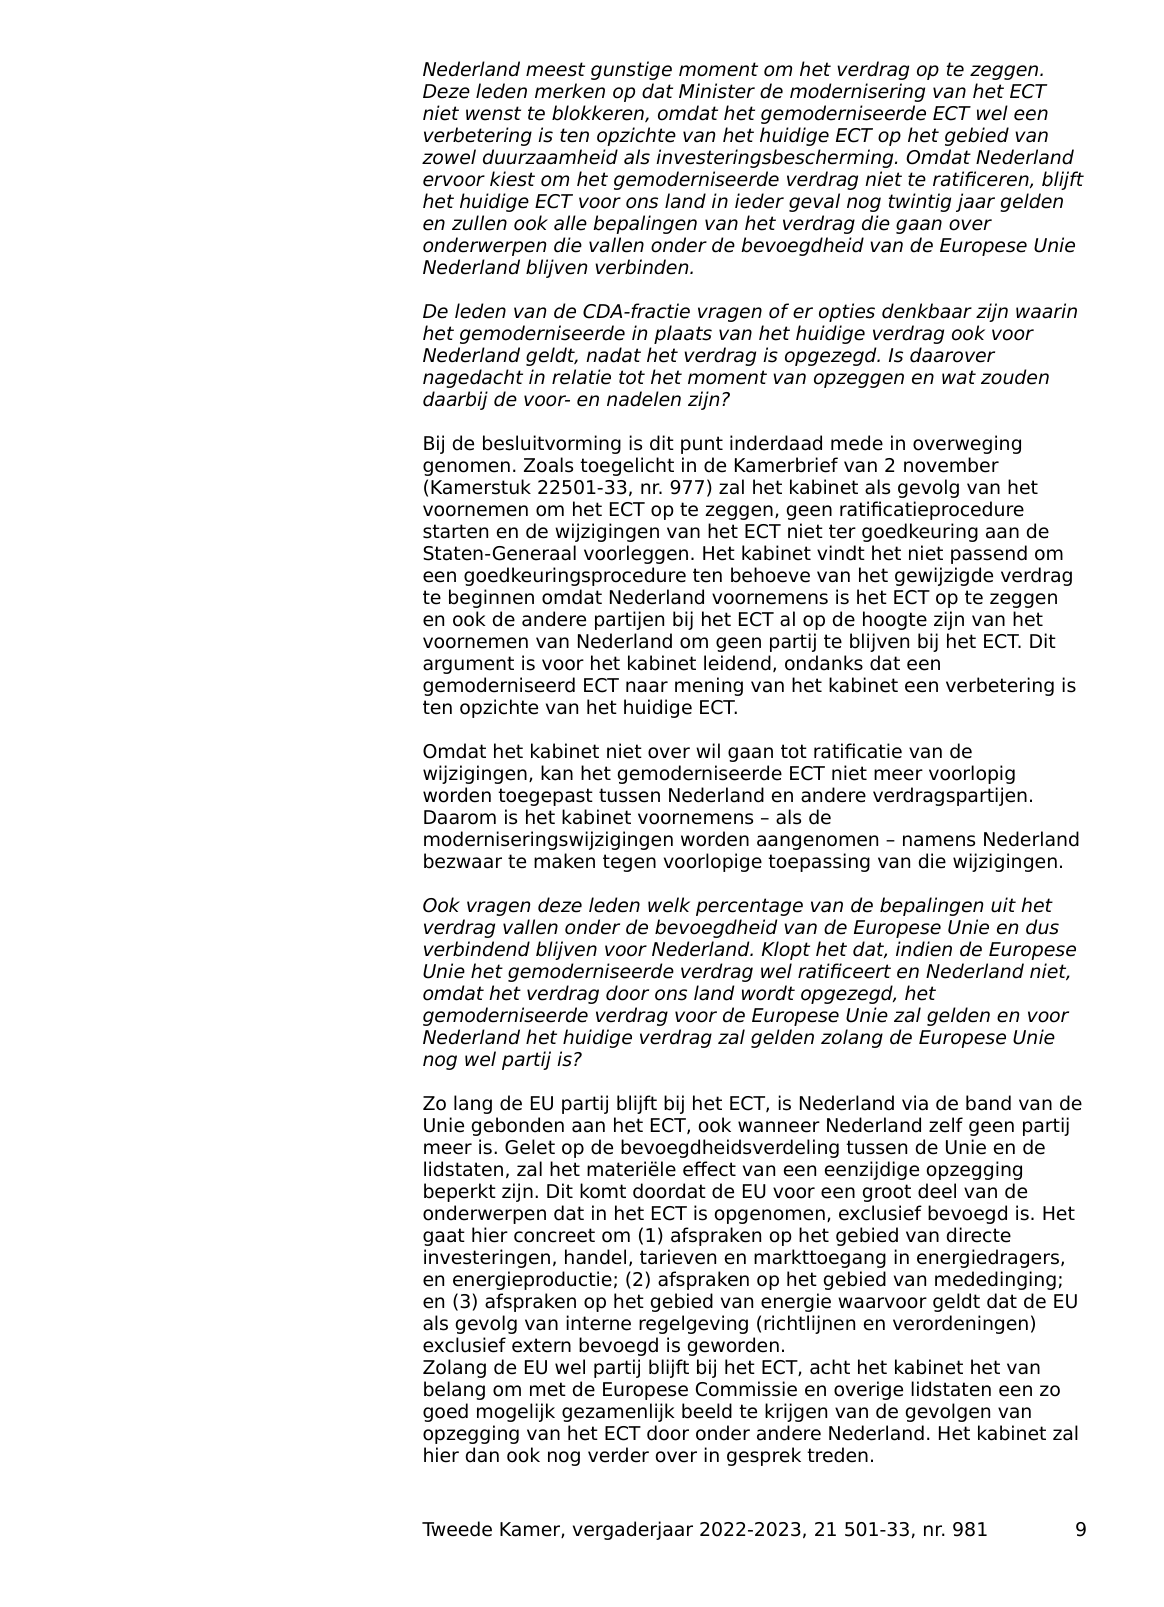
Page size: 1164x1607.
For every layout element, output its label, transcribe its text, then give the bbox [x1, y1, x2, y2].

text De leden van de CDA-fractie vragen of er opties denkbaar zijn waarin het gemoderniseerde in plaats van het huidige verdrag ook voor Nederland geldt, nadat het verdrag is opgezegd. Is daarover nagedacht in relatie tot het moment van opzeggen en wat zouden daarbij de voor- en nadelen zijn? [422, 301, 1087, 411]
text Ook vragen deze leden welk percentage van de bepalingen uit het verdrag vallen onder de bevoegdheid van de Europese Unie en dus verbindend blijven voor Nederland. Klopt het dat, indien de Europese Unie het gemoderniseerde verdrag wel ratificeert en Nederland niet, omdat het verdrag door ons land wordt opgezegd, het gemoderniseerde verdrag voor de Europese Unie zal gelden en voor Nederland het huidige verdrag zal gelden zolang de Europese Unie nog wel partij is? [422, 895, 1087, 1071]
text Zolang de EU wel partij blijft bij het ECT, acht het kabinet het van belang om met de Europese Commissie en overige lidstaten een zo goed mogelijk gezamenlijk beeld te krijgen van de gevolgen van opzegging van het ECT door onder andere Nederland. Het kabinet zal hier dan ook nog verder over in gesprek treden. [422, 1357, 1087, 1467]
text Nederland meest gunstige moment om het verdrag op te zeggen. Deze leden merken op dat Minister de modernisering van het ECT niet wenst te blokkeren, omdat het gemoderniseerde ECT wel een verbetering is ten opzichte van het huidige ECT op het gebied van zowel duurzaamheid als investeringsbescherming. Omdat Nederland ervoor kiest om het gemoderniseerde verdrag niet te ratificeren, blijft het huidige ECT voor ons land in ieder geval nog twintig jaar gelden en zullen ook alle bepalingen van het verdrag die gaan over onderwerpen die vallen onder de bevoegdheid van de Europese Unie Nederland blijven verbinden. [422, 59, 1087, 279]
text Omdat het kabinet niet over wil gaan tot ratificatie van de wijzigingen, kan het gemoderniseerde ECT niet meer voorlopig worden toegepast tussen Nederland en andere verdragspartijen. Daarom is het kabinet voornemens – als de moderniseringswijzigingen worden aangenomen – namens Nederland bezwaar te maken tegen voorlopige toepassing van die wijzigingen. [422, 741, 1087, 873]
text Zo lang de EU partij blijft bij het ECT, is Nederland via de band van de Unie gebonden aan het ECT, ook wanneer Nederland zelf geen partij meer is. Gelet op de bevoegdheidsverdeling tussen de Unie en de lidstaten, zal het materiële effect van een eenzijdige opzegging beperkt zijn. Dit komt doordat de EU voor een groot deel van de onderwerpen dat in het ECT is opgenomen, exclusief bevoegd is. Het gaat hier concreet om (1) afspraken op het gebied van directe investeringen, handel, tarieven en markttoegang in energiedragers, en energieproductie; (2) afspraken op het gebied van mededinging; en (3) afspraken op het gebied van energie waarvoor geldt dat de EU als gevolg van interne regelgeving (richtlijnen en verordeningen) exclusief extern bevoegd is geworden. [422, 1093, 1087, 1357]
text Bij de besluitvorming is dit punt inderdaad mede in overweging genomen. Zoals toegelicht in de Kamerbrief van 2 november (Kamerstuk 22501-33, nr. 977) zal het kabinet als gevolg van het voornemen om het ECT op te zeggen, geen ratificatieprocedure starten en de wijzigingen van het ECT niet ter goedkeuring aan de Staten-Generaal voorleggen. Het kabinet vindt het niet passend om een goedkeuringsprocedure ten behoeve van het gewijzigde verdrag te beginnen omdat Nederland voornemens is het ECT op te zeggen en ook de andere partijen bij het ECT al op de hoogte zijn van het voornemen van Nederland om geen partij te blijven bij het ECT. Dit argument is voor het kabinet leidend, ondanks dat een gemoderniseerd ECT naar mening van het kabinet een verbetering is ten opzichte van het huidige ECT. [422, 433, 1087, 719]
